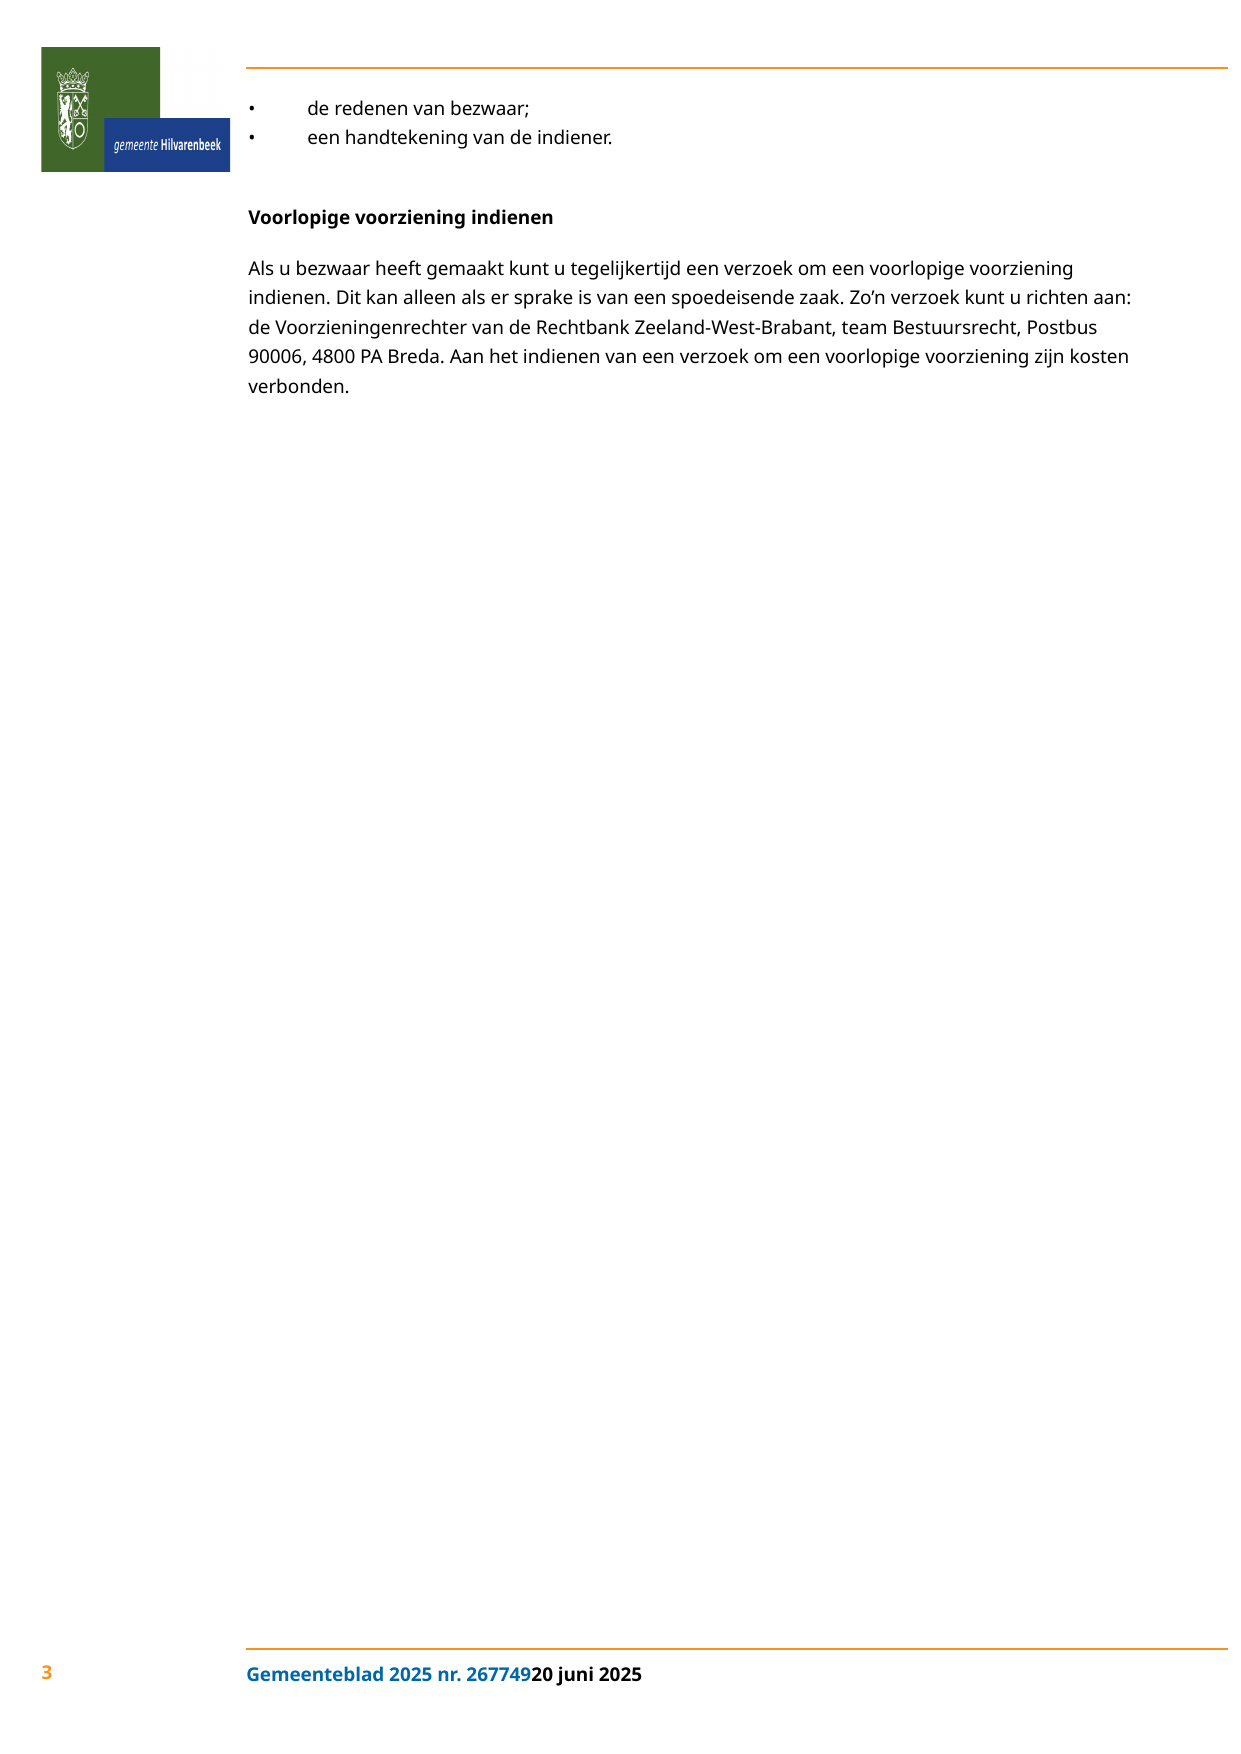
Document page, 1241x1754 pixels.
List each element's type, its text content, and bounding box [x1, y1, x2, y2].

list een handtekening van de indiener. [248, 124, 1152, 150]
text Voorlopige voorziening indienen [248, 204, 1152, 230]
picture [41, 47, 231, 172]
text Als u bezwaar heeft gemaakt kunt u tegelijkertijd een verzoek om een voorlopige voorziening indienen. Dit kan alleen als er sprake is van een spoedeisende zaak. Zo’n verzoek kunt u richten aan: de Voorzieningenrechter van de Rechtbank Zeeland-West-Brabant, team Bestuursrecht, Postbus 90006, 4800 PA Breda. Aan het indienen van een verzoek om een voorlopige voorziening zijn kosten verbonden. [248, 255, 1152, 399]
list de redenen van bezwaar; [248, 95, 1152, 121]
